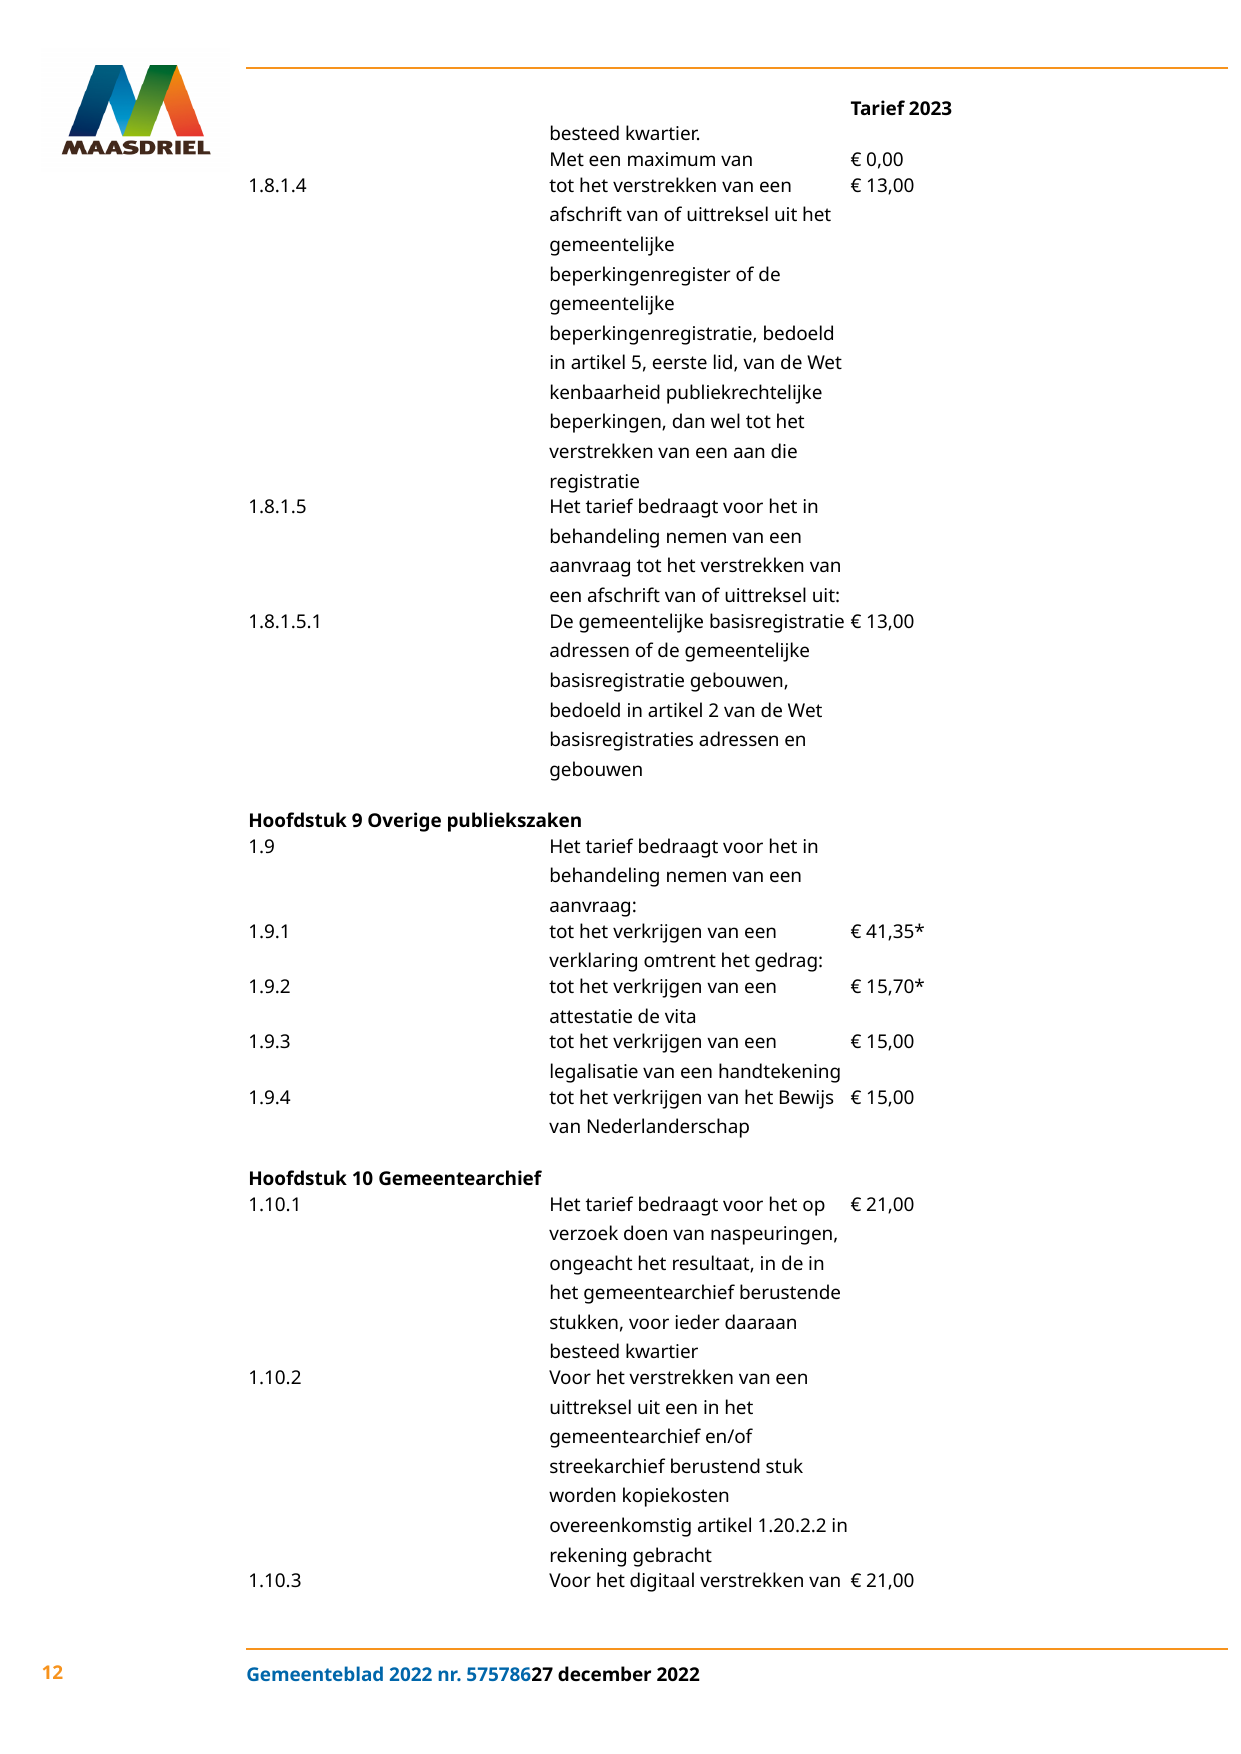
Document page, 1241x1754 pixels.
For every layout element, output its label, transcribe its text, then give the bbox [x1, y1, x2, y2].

table_header [549, 95, 850, 121]
table_cell [248, 1139, 549, 1165]
table_cell € 15,00 [850, 1029, 1152, 1084]
table_cell tot het verkrijgen van een verklaring omtrent het gedrag: [549, 918, 850, 973]
table_cell Voor het verstrekken van een uittreksel uit een in het gemeentearchief en/of streekarchief berustend stuk worden kopiekosten overeenkomstig artikel 1.20.2.2 in rekening gebracht [549, 1364, 850, 1568]
table_cell 1.8.1.4 [248, 172, 549, 493]
table_cell tot het verkrijgen van een attestatie de vita [549, 973, 850, 1029]
table_cell Het tarief bedraagt voor het op verzoek doen van naspeuringen, ongeacht het resultaat, in de in het gemeentearchief berustende stukken, voor ieder daaraan besteed kwartier [549, 1191, 850, 1364]
table_cell 1.8.1.5 [248, 494, 549, 608]
table_cell € 13,00 [850, 172, 1152, 493]
table_cell 1.10.1 [248, 1191, 549, 1364]
table_cell 1.9.2 [248, 973, 549, 1029]
table_cell [850, 494, 1152, 608]
table_cell [850, 833, 1152, 918]
table_header [248, 95, 549, 121]
table_cell 1.9.3 [248, 1029, 549, 1084]
table_cell € 0,00 [850, 146, 1152, 172]
table_cell Hoofdstuk 9 Overige publiekszaken [248, 808, 850, 833]
table_cell 1.10.2 [248, 1364, 549, 1568]
table_cell 1.10.3 [248, 1568, 549, 1593]
table_cell De gemeentelijke basisregistratie adressen of de gemeentelijke basisregistratie gebouwen, bedoeld in artikel 2 van de Wet basisregistraties adressen en gebouwen [549, 608, 850, 782]
picture [41, 47, 231, 172]
table_cell € 13,00 [850, 608, 1152, 782]
table_cell 1.9 [248, 833, 549, 918]
table_cell besteed kwartier. [549, 121, 850, 146]
table_cell [850, 1139, 1152, 1165]
table_cell tot het verstrekken van een afschrift van of uittreksel uit het gemeentelijke beperkingenregister of de gemeentelijke beperkingenregistratie, bedoeld in artikel 5, eerste lid, van de Wet kenbaarheid publiekrechtelijke beperkingen, dan wel tot het verstrekken van een aan die registratie [549, 172, 850, 493]
table_cell [850, 808, 1152, 833]
table_cell [248, 782, 549, 807]
table_cell [850, 1165, 1152, 1191]
table_cell tot het verkrijgen van het Bewijs van Nederlanderschap [549, 1084, 850, 1139]
table_cell € 15,70* [850, 973, 1152, 1029]
table_header Tarief 2023 [850, 95, 1152, 121]
table_cell 1.8.1.5.1 [248, 608, 549, 782]
table_cell [248, 121, 549, 146]
table_cell 1.9.1 [248, 918, 549, 973]
table_cell Hoofdstuk 10 Gemeentearchief [248, 1165, 850, 1191]
table_cell Het tarief bedraagt voor het in behandeling nemen van een aanvraag tot het verstrekken van een afschrift van of uittreksel uit: [549, 494, 850, 608]
table_cell € 21,00 [850, 1568, 1152, 1593]
table_cell [850, 1364, 1152, 1568]
table_cell € 21,00 [850, 1191, 1152, 1364]
table_cell [248, 146, 549, 172]
table_cell [850, 782, 1152, 807]
table_cell [850, 121, 1152, 146]
table_cell € 15,00 [850, 1084, 1152, 1139]
table_cell Voor het digitaal verstrekken van [549, 1568, 850, 1593]
table_cell Met een maximum van [549, 146, 850, 172]
table_cell [549, 782, 850, 807]
table_cell € 41,35* [850, 918, 1152, 973]
table_cell [549, 1139, 850, 1165]
table_cell tot het verkrijgen van een legalisatie van een handtekening [549, 1029, 850, 1084]
table_cell Het tarief bedraagt voor het in behandeling nemen van een aanvraag: [549, 833, 850, 918]
table_cell 1.9.4 [248, 1084, 549, 1139]
